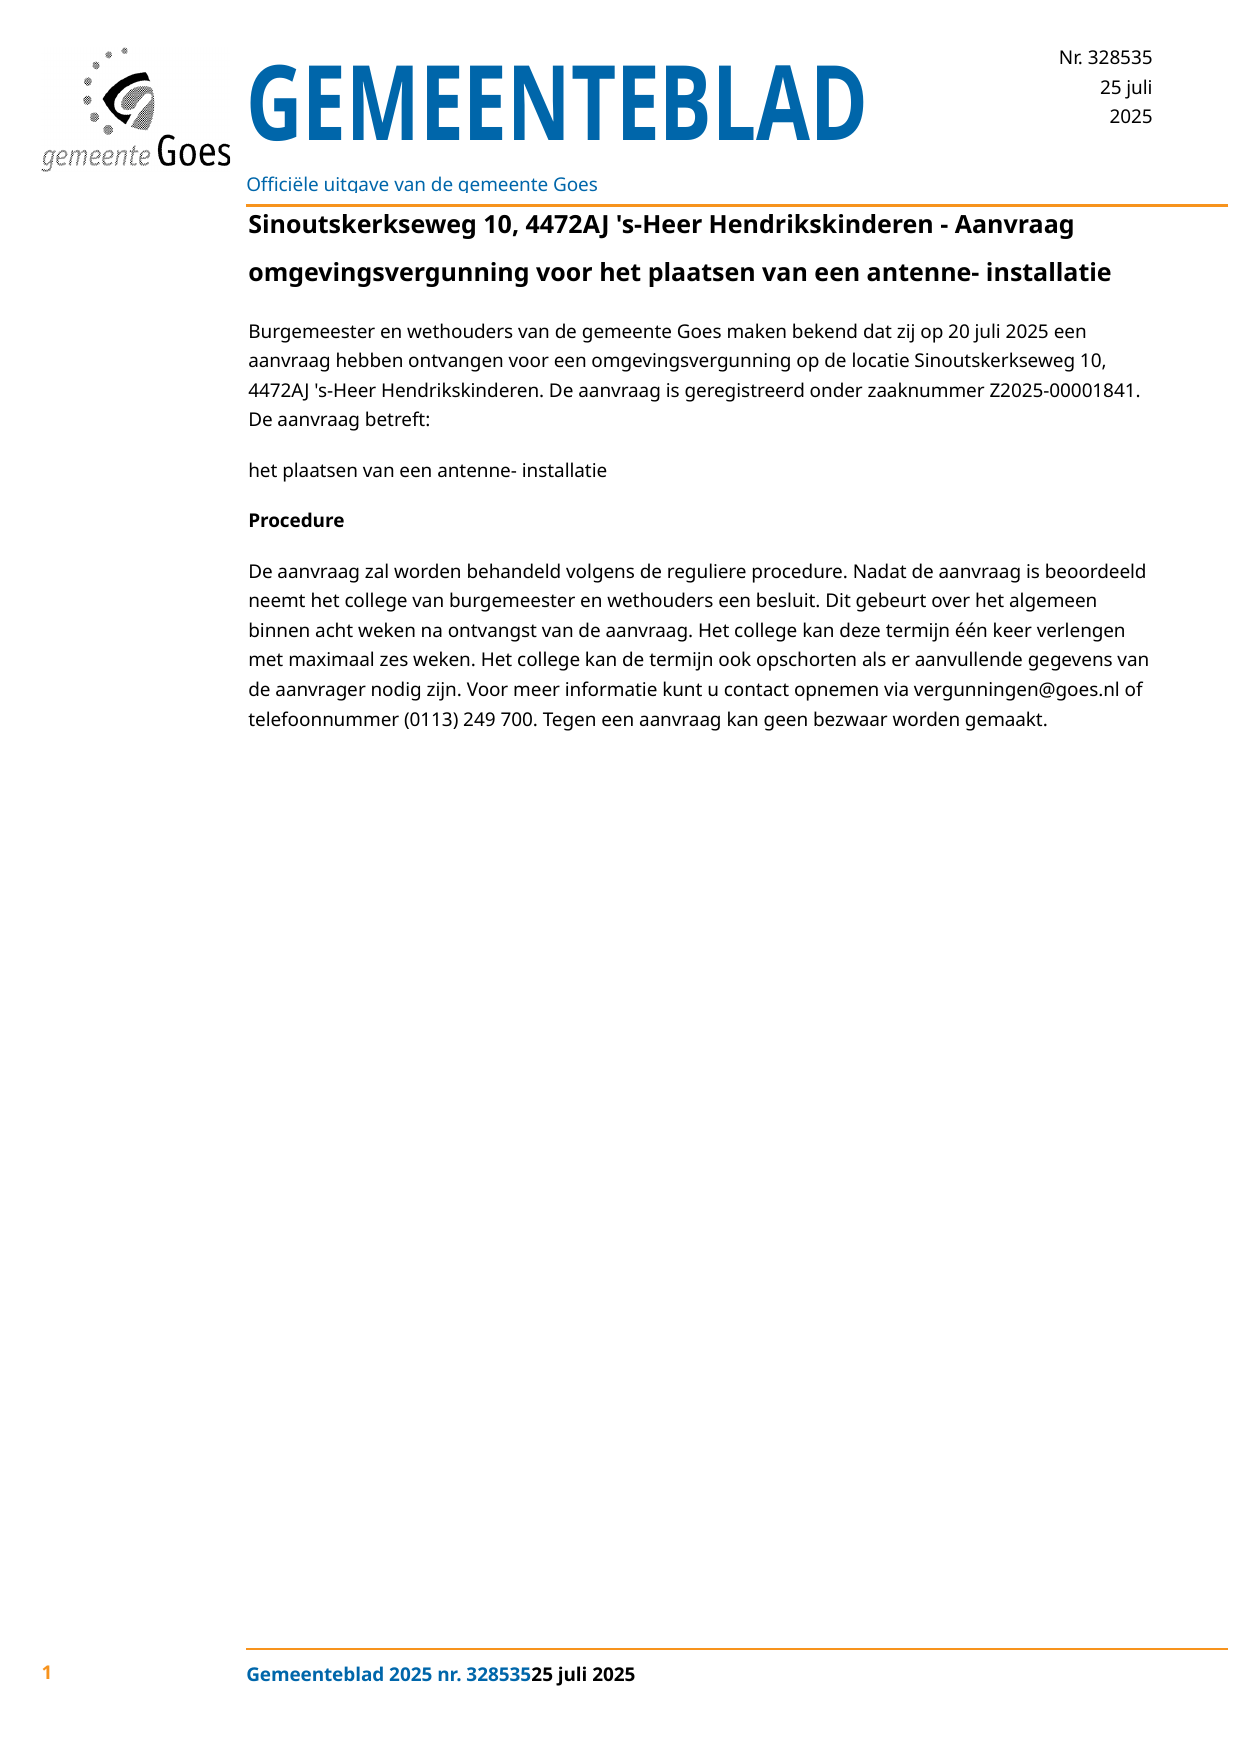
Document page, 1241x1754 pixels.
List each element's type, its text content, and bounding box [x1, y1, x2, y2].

picture [41, 47, 231, 172]
text Sinoutskerkseweg 10, 4472AJ 's-Heer Hendrikskinderen - Aanvraag omgevingsvergunning voor het plaatsen van een antenne- installatie [248, 207, 1152, 288]
text Burgemeester en wethouders van de gemeente Goes maken bekend dat zij op 20 juli 2025 een aanvraag hebben ontvangen voor een omgevingsvergunning op de locatie Sinoutskerkseweg 10, 4472AJ 's-Heer Hendrikskinderen. De aanvraag is geregistreerd onder zaaknummer Z2025-00001841. De aanvraag betreft: [248, 318, 1152, 432]
text De aanvraag zal worden behandeld volgens de reguliere procedure. Nadat de aanvraag is beoordeeld neemt het college van burgemeester en wethouders een besluit. Dit gebeurt over het algemeen binnen acht weken na ontvangst van de aanvraag. Het college kan deze termijn één keer verlengen met maximaal zes weken. Het college kan de termijn ook opschorten als er aanvullende gegevens van de aanvrager nodig zijn. Voor meer informatie kunt u contact opnemen via vergunningen@goes.nl of telefoonnummer (0113) 249 700. Tegen een aanvraag kan geen bezwaar worden gemaakt. [248, 558, 1152, 732]
text Procedure [248, 507, 1152, 533]
text het plaatsen van een antenne- installatie [248, 457, 1152, 483]
